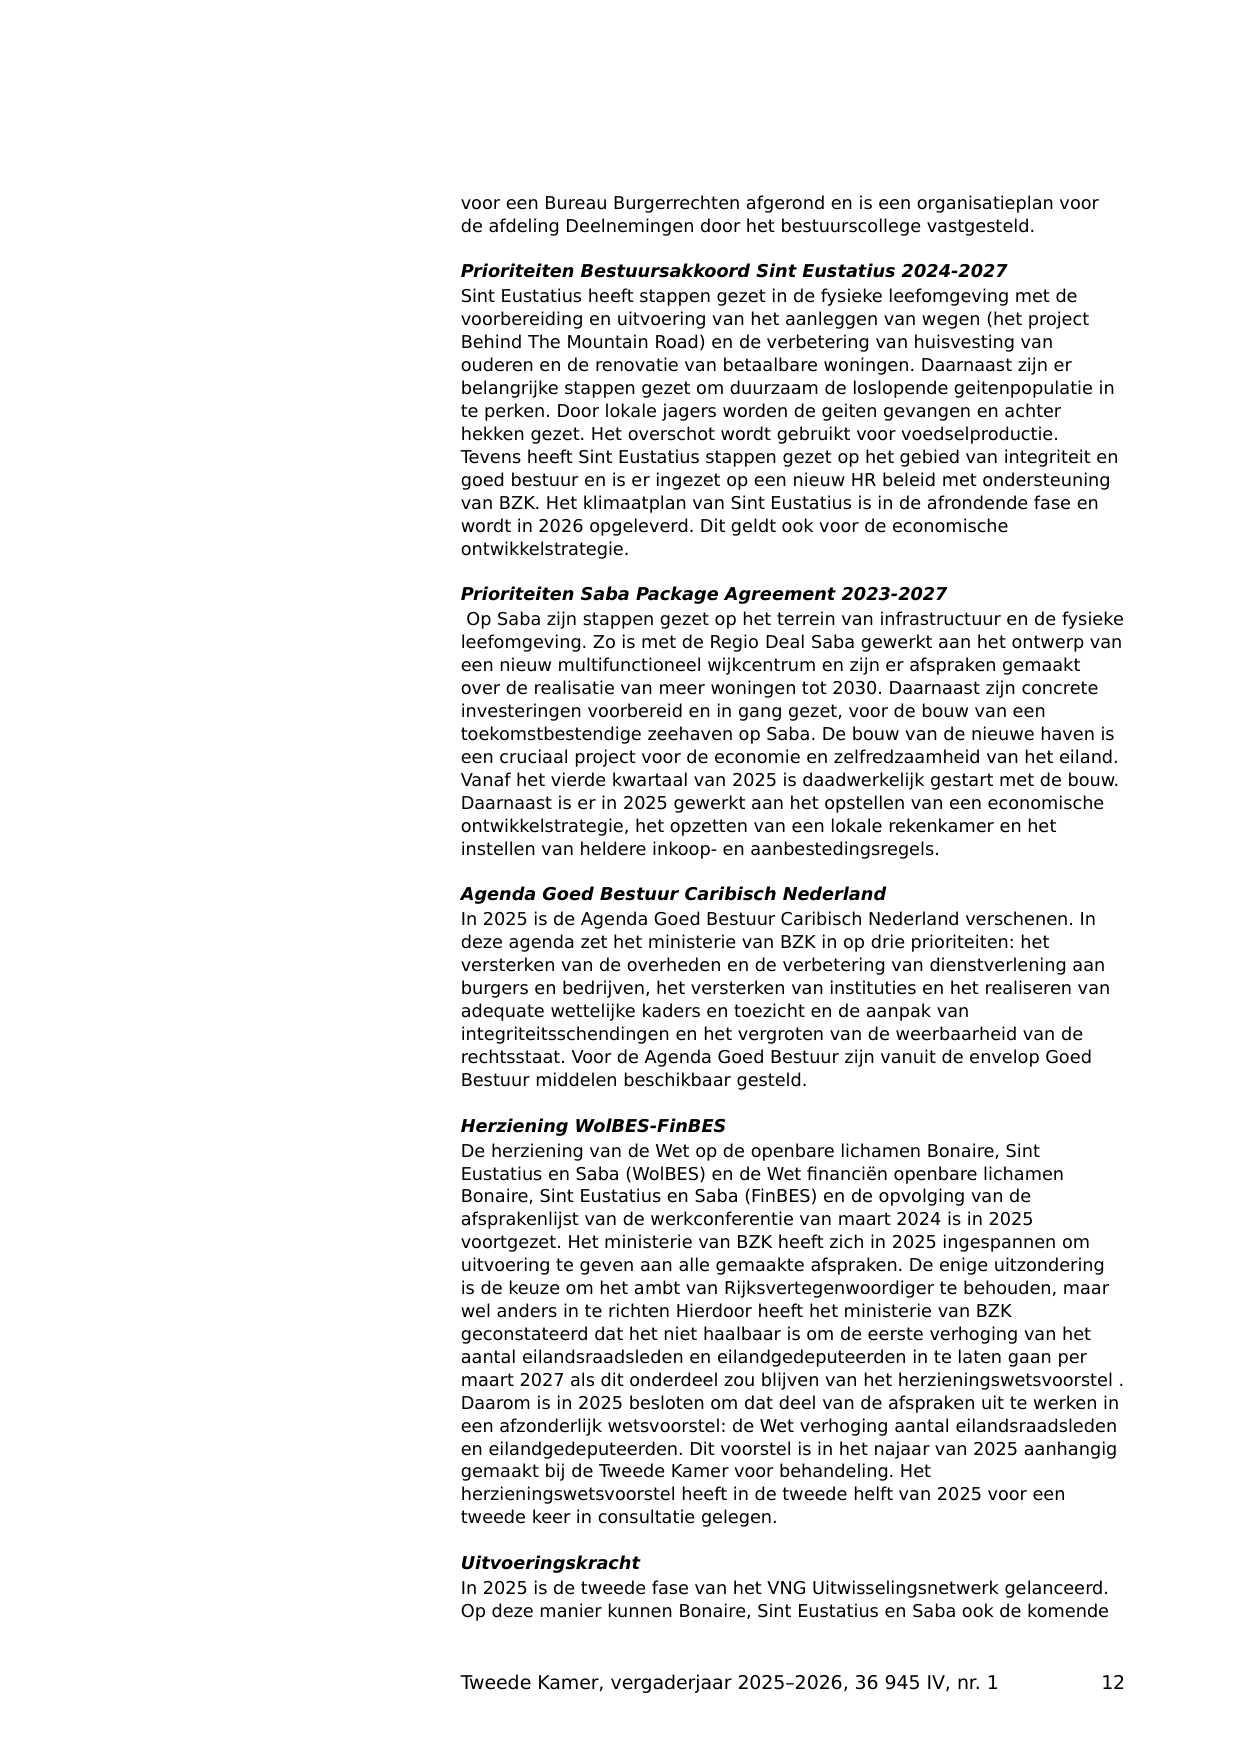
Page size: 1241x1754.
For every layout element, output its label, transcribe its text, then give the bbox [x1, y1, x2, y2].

text voor een Bureau Burgerrechten afgerond en is een organisatieplan voor de afdeling Deelnemingen door het bestuurscollege vastgesteld. [461, 191, 1125, 237]
text Herziening WolBES-FinBES [461, 1114, 1125, 1137]
text Prioriteiten Saba Package Agreement 2023-2027 [461, 582, 1125, 605]
text Sint Eustatius heeft stappen gezet in de fysieke leefomgeving met de voorbereiding en uitvoering van het aanleggen van wegen (het project Behind The Mountain Road) en de verbetering van huisvesting van ouderen en de renovatie van betaalbare woningen. Daarnaast zijn er belangrijke stappen gezet om duurzaam de loslopende geitenpopulatie in te perken. Door lokale jagers worden de geiten gevangen en achter hekken gezet. Het overschot wordt gebruikt voor voedselproductie. Tevens heeft Sint Eustatius stappen gezet op het gebied van integriteit en goed bestuur en is er ingezet op een nieuw HR beleid met ondersteuning van BZK. Het klimaatplan van Sint Eustatius is in de afrondende fase en wordt in 2026 opgeleverd. Dit geldt ook voor de economische ontwikkelstrategie. [461, 284, 1125, 559]
text Prioriteiten Bestuursakkoord Sint Eustatius 2024-2027 [461, 259, 1125, 282]
text Uitvoeringskracht [461, 1551, 1125, 1574]
text In 2025 is de Agenda Goed Bestuur Caribisch Nederland verschenen. In deze agenda zet het ministerie van BZK in op drie prioriteiten: het versterken van de overheden en de verbetering van dienstverlening aan burgers en bedrijven, het versterken van instituties en het realiseren van adequate wettelijke kaders en toezicht en de aanpak van integriteitsschendingen en het vergroten van de weerbaarheid van de rechtsstaat. Voor de Agenda Goed Bestuur zijn vanuit de envelop Goed Bestuur middelen beschikbaar gesteld. [461, 907, 1125, 1091]
text In 2025 is de tweede fase van het VNG Uitwisselingsnetwerk gelanceerd. Op deze manier kunnen Bonaire, Sint Eustatius en Saba ook de komende [461, 1576, 1125, 1622]
text Op Saba zijn stappen gezet op het terrein van infrastructuur en de fysieke leefomgeving. Zo is met de Regio Deal Saba gewerkt aan het ontwerp van een nieuw multifunctioneel wijkcentrum en zijn er afspraken gemaakt over de realisatie van meer woningen tot 2030. Daarnaast zijn concrete investeringen voorbereid en in gang gezet, voor de bouw van een toekomstbestendige zeehaven op Saba. De bouw van de nieuwe haven is een cruciaal project voor de economie en zelfredzaamheid van het eiland. Vanaf het vierde kwartaal van 2025 is daadwerkelijk gestart met de bouw. Daarnaast is er in 2025 gewerkt aan het opstellen van een economische ontwikkelstrategie, het opzetten van een lokale rekenkamer en het instellen van heldere inkoop- en aanbestedingsregels. [461, 607, 1125, 859]
text Agenda Goed Bestuur Caribisch Nederland [461, 882, 1125, 905]
text De herziening van de Wet op de openbare lichamen Bonaire, Sint Eustatius en Saba (WolBES) en de Wet financiën openbare lichamen Bonaire, Sint Eustatius en Saba (FinBES) en de opvolging van de afsprakenlijst van de werkconferentie van maart 2024 is in 2025 voortgezet. Het ministerie van BZK heeft zich in 2025 ingespannen om uitvoering te geven aan alle gemaakte afspraken. De enige uitzondering is de keuze om het ambt van Rijksvertegenwoordiger te behouden, maar wel anders in te richten Hierdoor heeft het ministerie van BZK geconstateerd dat het niet haalbaar is om de eerste verhoging van het aantal eilandsraadsleden en eilandgedeputeerden in te laten gaan per maart 2027 als dit onderdeel zou blijven van het herzieningswetsvoorstel . Daarom is in 2025 besloten om dat deel van de afspraken uit te werken in een afzonderlijk wetsvoorstel: de Wet verhoging aantal eilandsraadsleden en eilandgedeputeerden. Dit voorstel is in het najaar van 2025 aanhangig gemaakt bij de Tweede Kamer voor behandeling. Het herzieningswetsvoorstel heeft in de tweede helft van 2025 voor een tweede keer in consultatie gelegen. [461, 1139, 1125, 1528]
